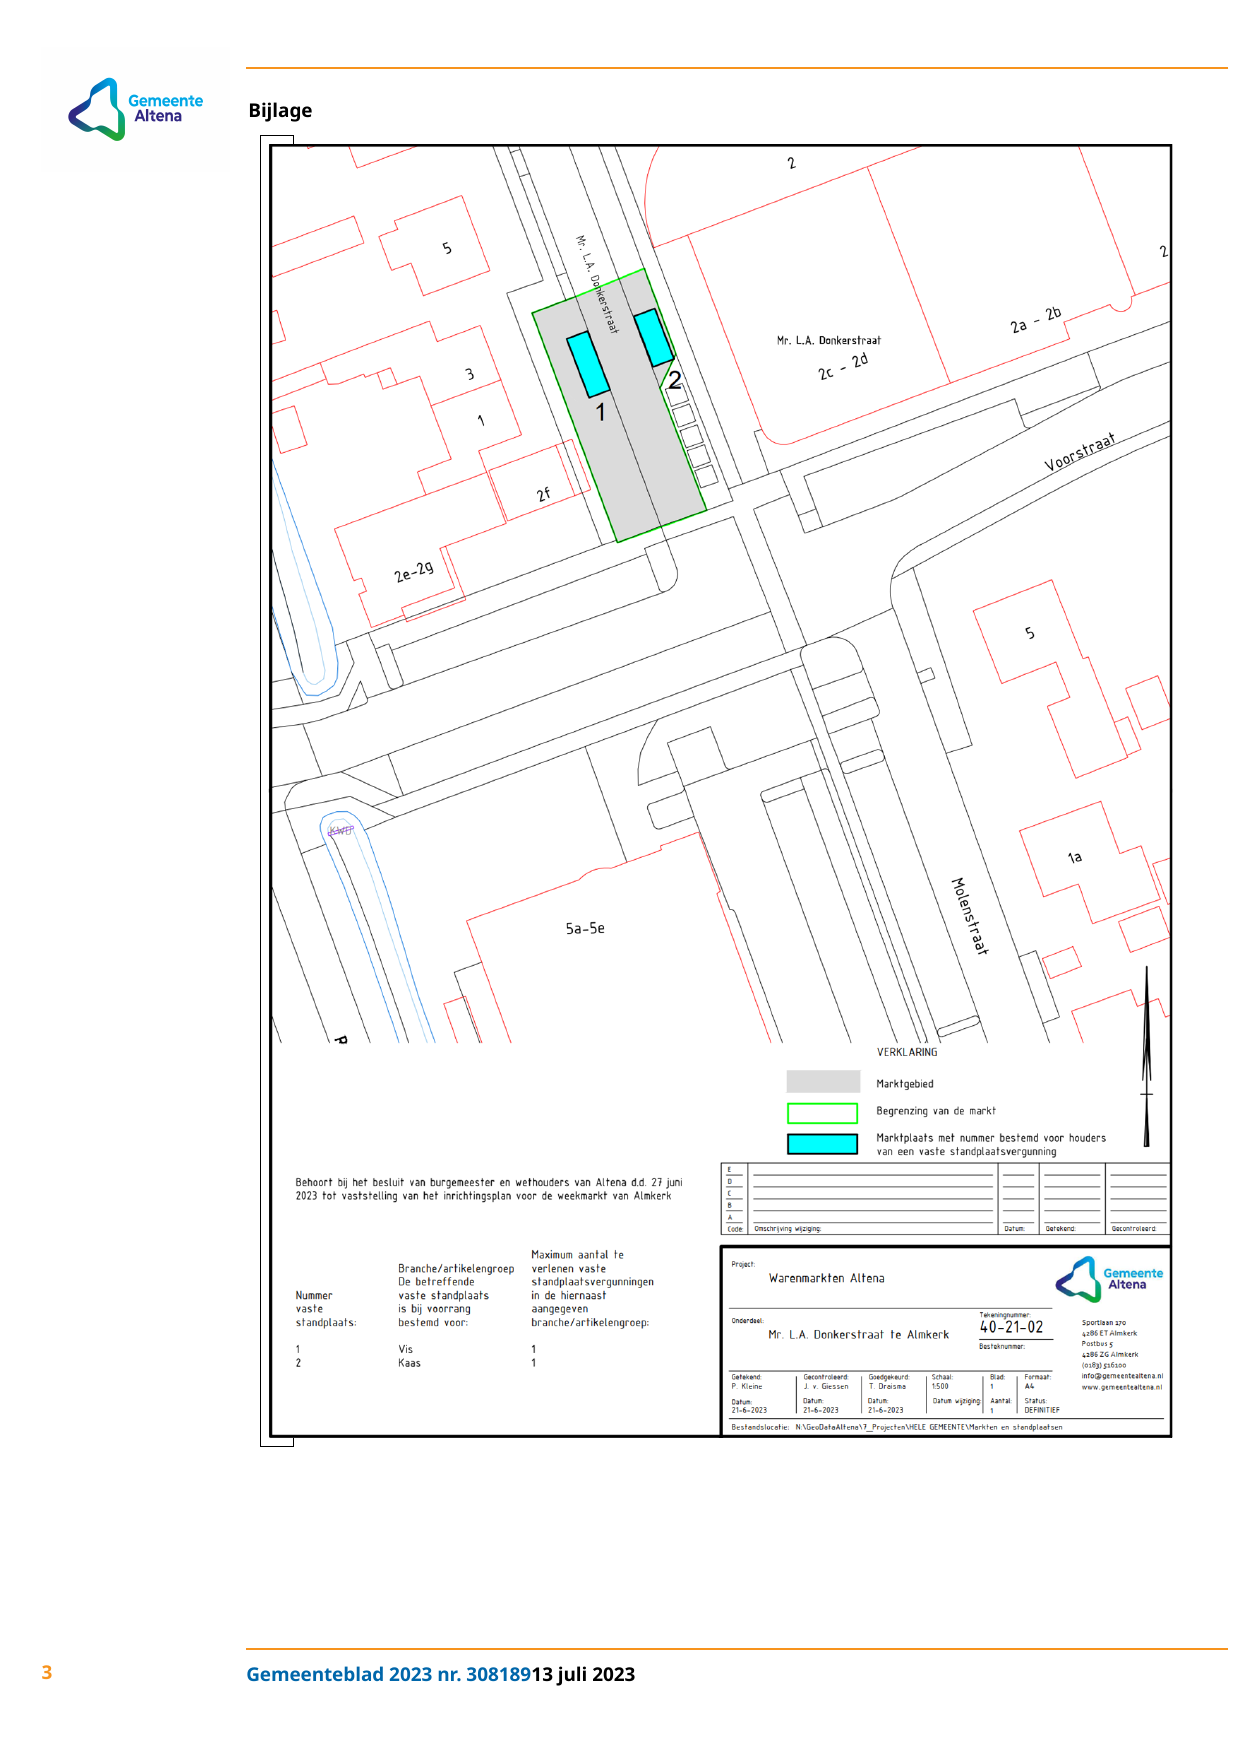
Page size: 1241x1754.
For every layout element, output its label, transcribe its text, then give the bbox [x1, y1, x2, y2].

text Bijlage [248, 95, 1152, 123]
picture [41, 47, 231, 172]
picture [268, 144, 1173, 1438]
